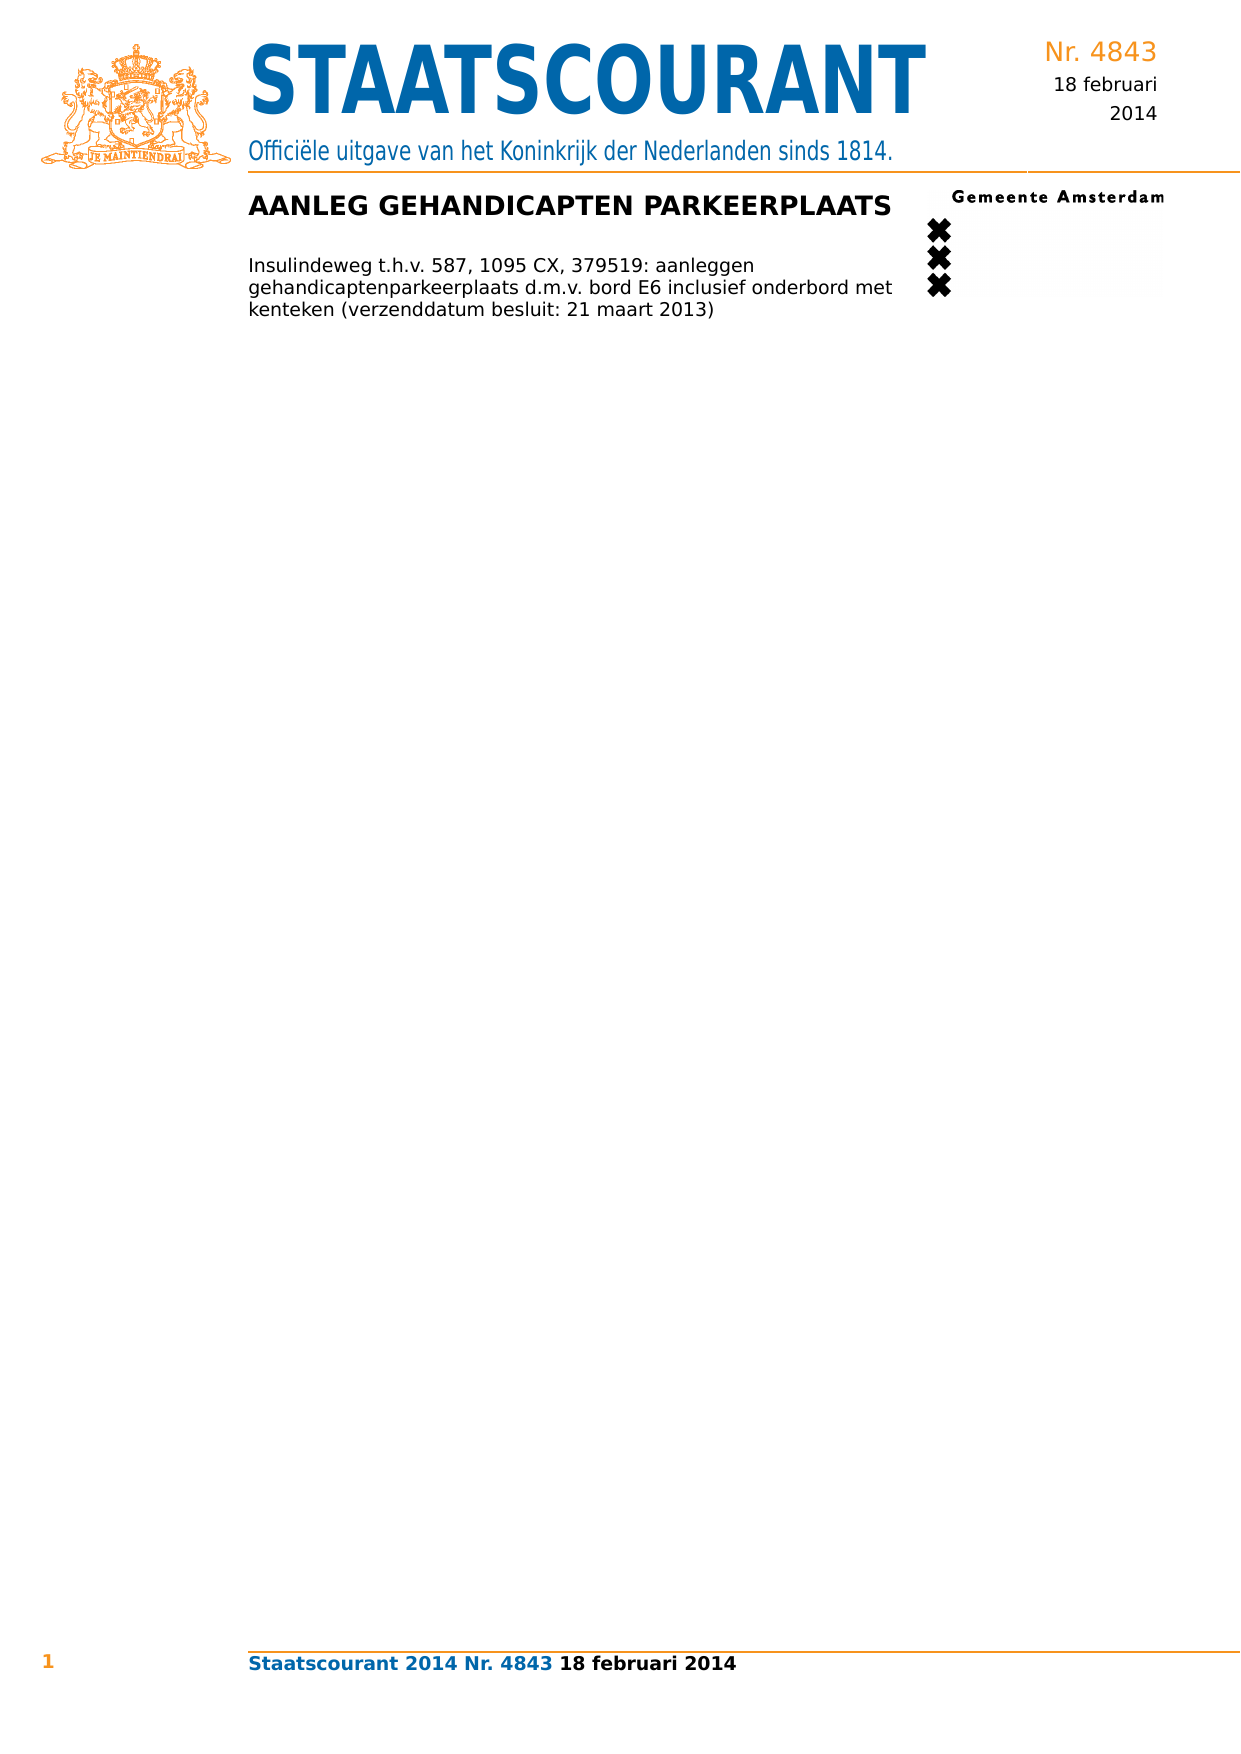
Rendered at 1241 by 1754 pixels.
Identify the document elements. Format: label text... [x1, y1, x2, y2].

picture [927, 190, 1164, 297]
picture [41, 44, 231, 169]
subtitle AANLEG GEHANDICAPTEN PARKEERPLAATS [248, 191, 927, 222]
text Insulindeweg t.h.v. 587, 1095 CX, 379519: aanleggen gehandicaptenparkeerplaats d.m.v. bord E6 inclusief onderbord met kenteken (verzenddatum besluit: 21 maart 2013) [248, 255, 1163, 321]
